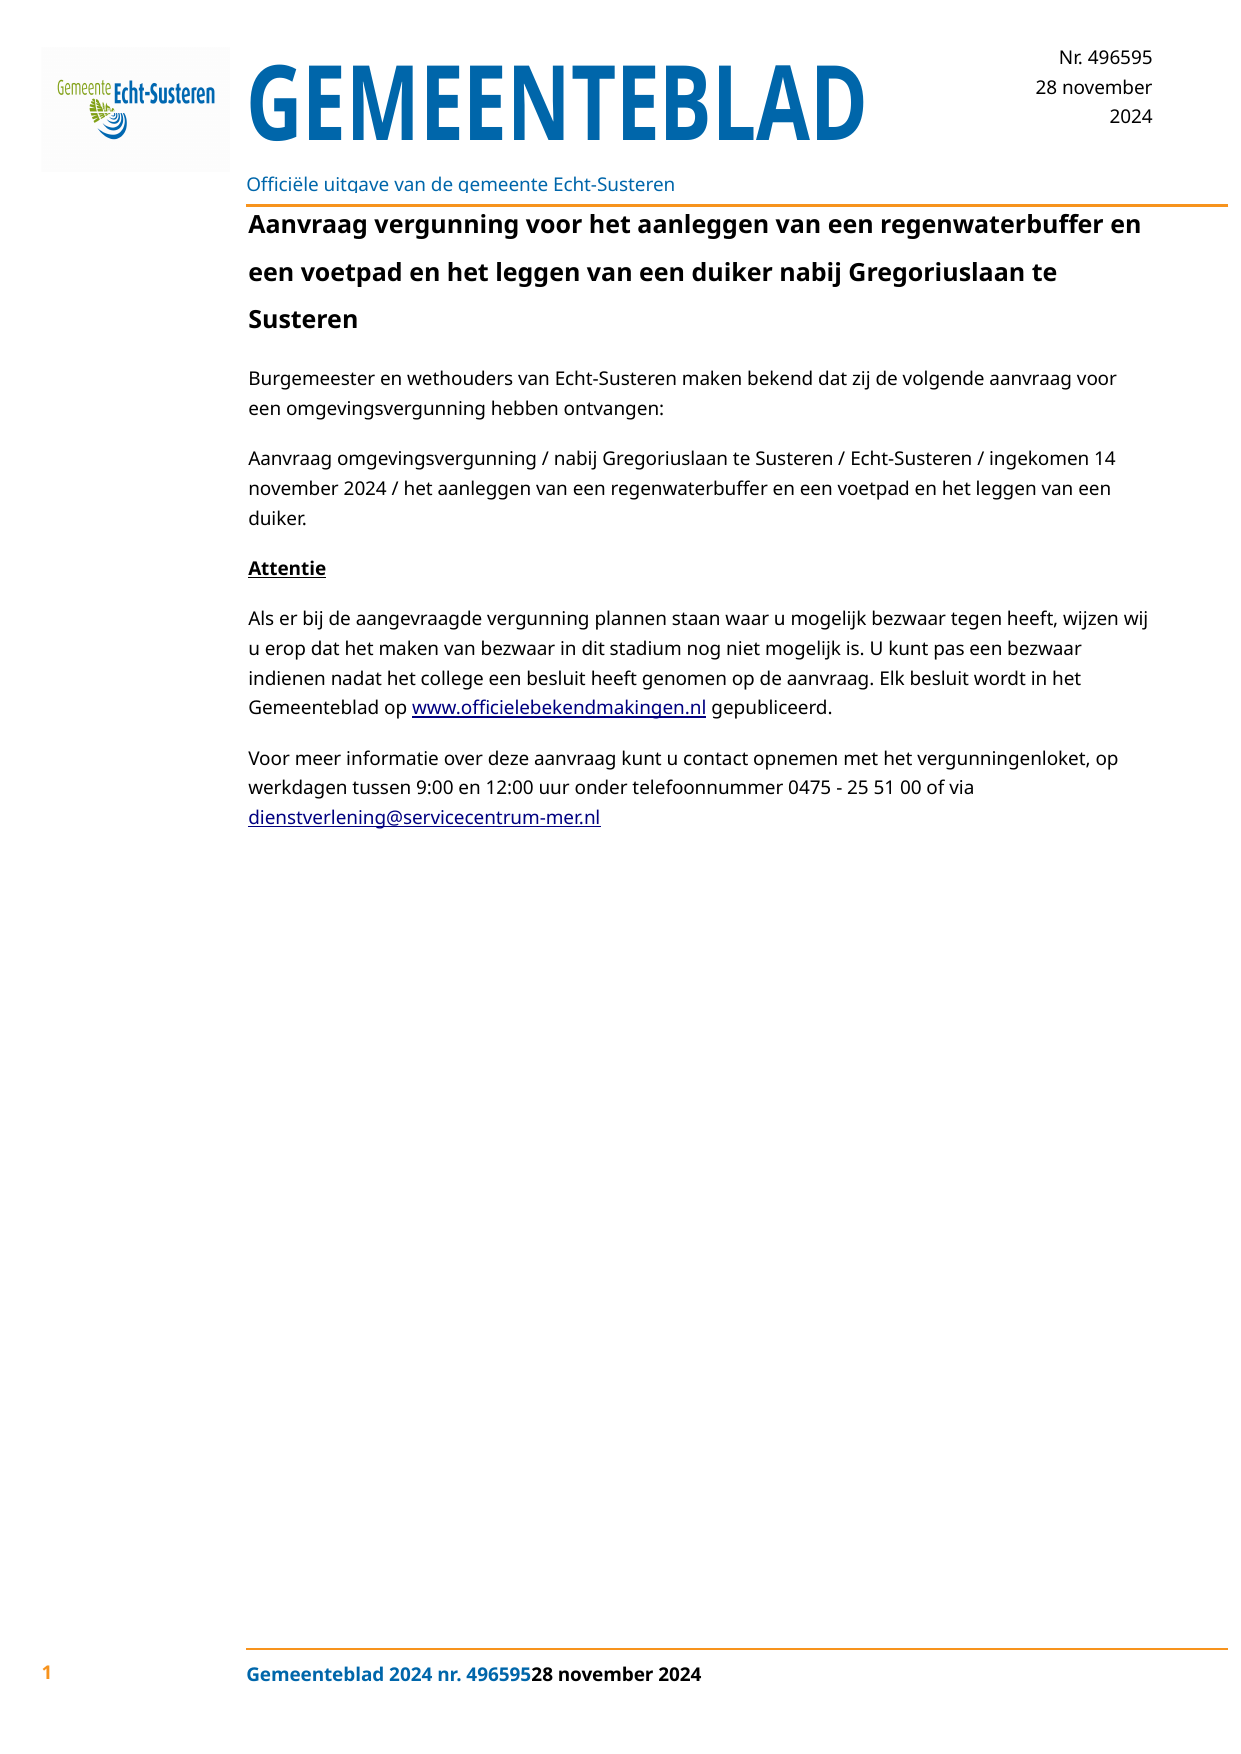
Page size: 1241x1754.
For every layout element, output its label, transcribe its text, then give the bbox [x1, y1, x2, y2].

text Burgemeester en wethouders van Echt-Susteren maken bekend dat zij de volgende aanvraag voor een omgevingsvergunning hebben ontvangen: [248, 366, 1152, 421]
text Aanvraag vergunning voor het aanleggen van een regenwaterbuffer en een voetpad en het leggen van een duiker nabij Gregoriuslaan te Susteren [248, 207, 1152, 336]
picture [41, 47, 231, 172]
text Voor meer informatie over deze aanvraag kunt u contact opnemen met het vergunningenloket, op werkdagen tussen 9:00 en 12:00 uur onder telefoonnummer 0475 - 25 51 00 of via dienstverlening@servicecentrum-mer.nl [248, 745, 1152, 829]
text Als er bij de aangevraagde vergunning plannen staan waar u mogelijk bezwaar tegen heeft, wijzen wij u erop dat het maken van bezwaar in dit stadium nog niet mogelijk is. U kunt pas een bezwaar indienen nadat het college een besluit heeft genomen op de aanvraag. Elk besluit wordt in het Gemeenteblad op www.officielebekendmakingen.nl gepubliceerd. [248, 606, 1152, 720]
text Attentie [248, 555, 1152, 581]
text Aanvraag omgevingsvergunning / nabij Gregoriuslaan te Susteren / Echt-Susteren / ingekomen 14 november 2024 / het aanleggen van een regenwaterbuffer en een voetpad en het leggen van een duiker. [248, 446, 1152, 530]
